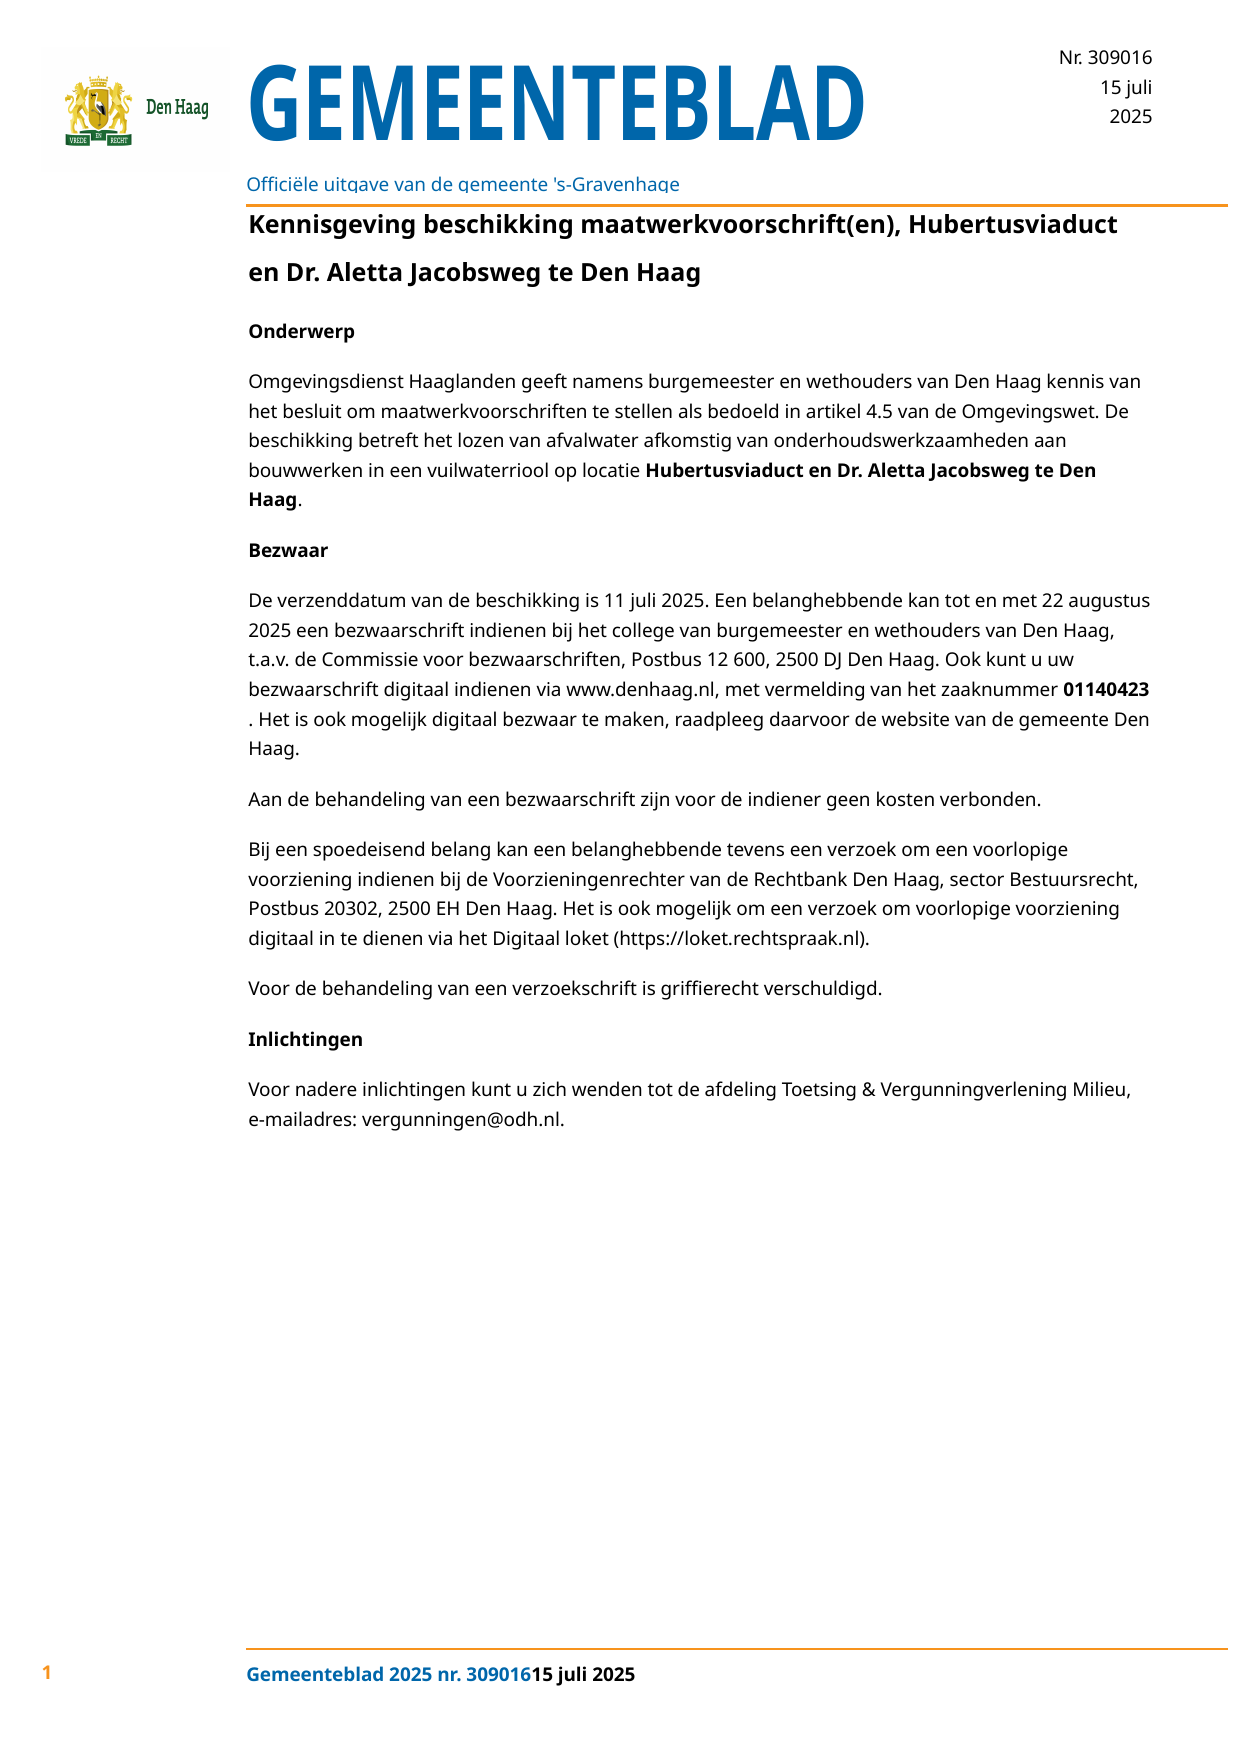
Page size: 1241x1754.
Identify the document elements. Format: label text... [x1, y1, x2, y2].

text Kennisgeving beschikking maatwerkvoorschrift(en), Hubertusviaduct en Dr. Aletta Jacobsweg te Den Haag [248, 207, 1152, 288]
text Inlichtingen [248, 1026, 1152, 1052]
text Onderwerp [248, 318, 1152, 344]
text Aan de behandeling van een bezwaarschrift zijn voor de indiener geen kosten verbonden. [248, 786, 1152, 812]
text Bij een spoedeisend belang kan een belanghebbende tevens een verzoek om een voorlopige voorziening indienen bij de Voorzieningenrechter van de Rechtbank Den Haag, sector Bestuursrecht, Postbus 20302, 2500 EH Den Haag. Het is ook mogelijk om een verzoek om voorlopige voorziening digitaal in te dienen via het Digitaal loket (https://loket.rechtspraak.nl). [248, 836, 1152, 951]
text Bezwaar [248, 537, 1152, 563]
text De verzenddatum van de beschikking is 11 juli 2025. Een belanghebbende kan tot en met 22 augustus 2025 een bezwaarschrift indienen bij het college van burgemeester en wethouders van Den Haag, t.a.v. de Commissie voor bezwaarschriften, Postbus 12 600, 2500 DJ Den Haag. Ook kunt u uw bezwaarschrift digitaal indienen via www.denhaag.nl, met vermelding van het zaaknummer 01140423 . Het is ook mogelijk digitaal bezwaar te maken, raadpleeg daarvoor de website van de gemeente Den Haag. [248, 587, 1152, 761]
text Omgevingsdienst Haaglanden geeft namens burgemeester en wethouders van Den Haag kennis van het besluit om maatwerkvoorschriften te stellen als bedoeld in artikel 4.5 van de Omgevingswet. De beschikking betreft het lozen van afvalwater afkomstig van onderhoudswerkzaamheden aan bouwwerken in een vuilwaterriool op locatie Hubertusviaduct en Dr. Aletta Jacobsweg te Den Haag. [248, 368, 1152, 512]
text Voor de behandeling van een verzoekschrift is griffierecht verschuldigd. [248, 975, 1152, 1001]
text Voor nadere inlichtingen kunt u zich wenden tot de afdeling Toetsing & Vergunningverlening Milieu, e-mailadres: vergunningen@odh.nl. [248, 1076, 1152, 1132]
picture [41, 47, 231, 172]
